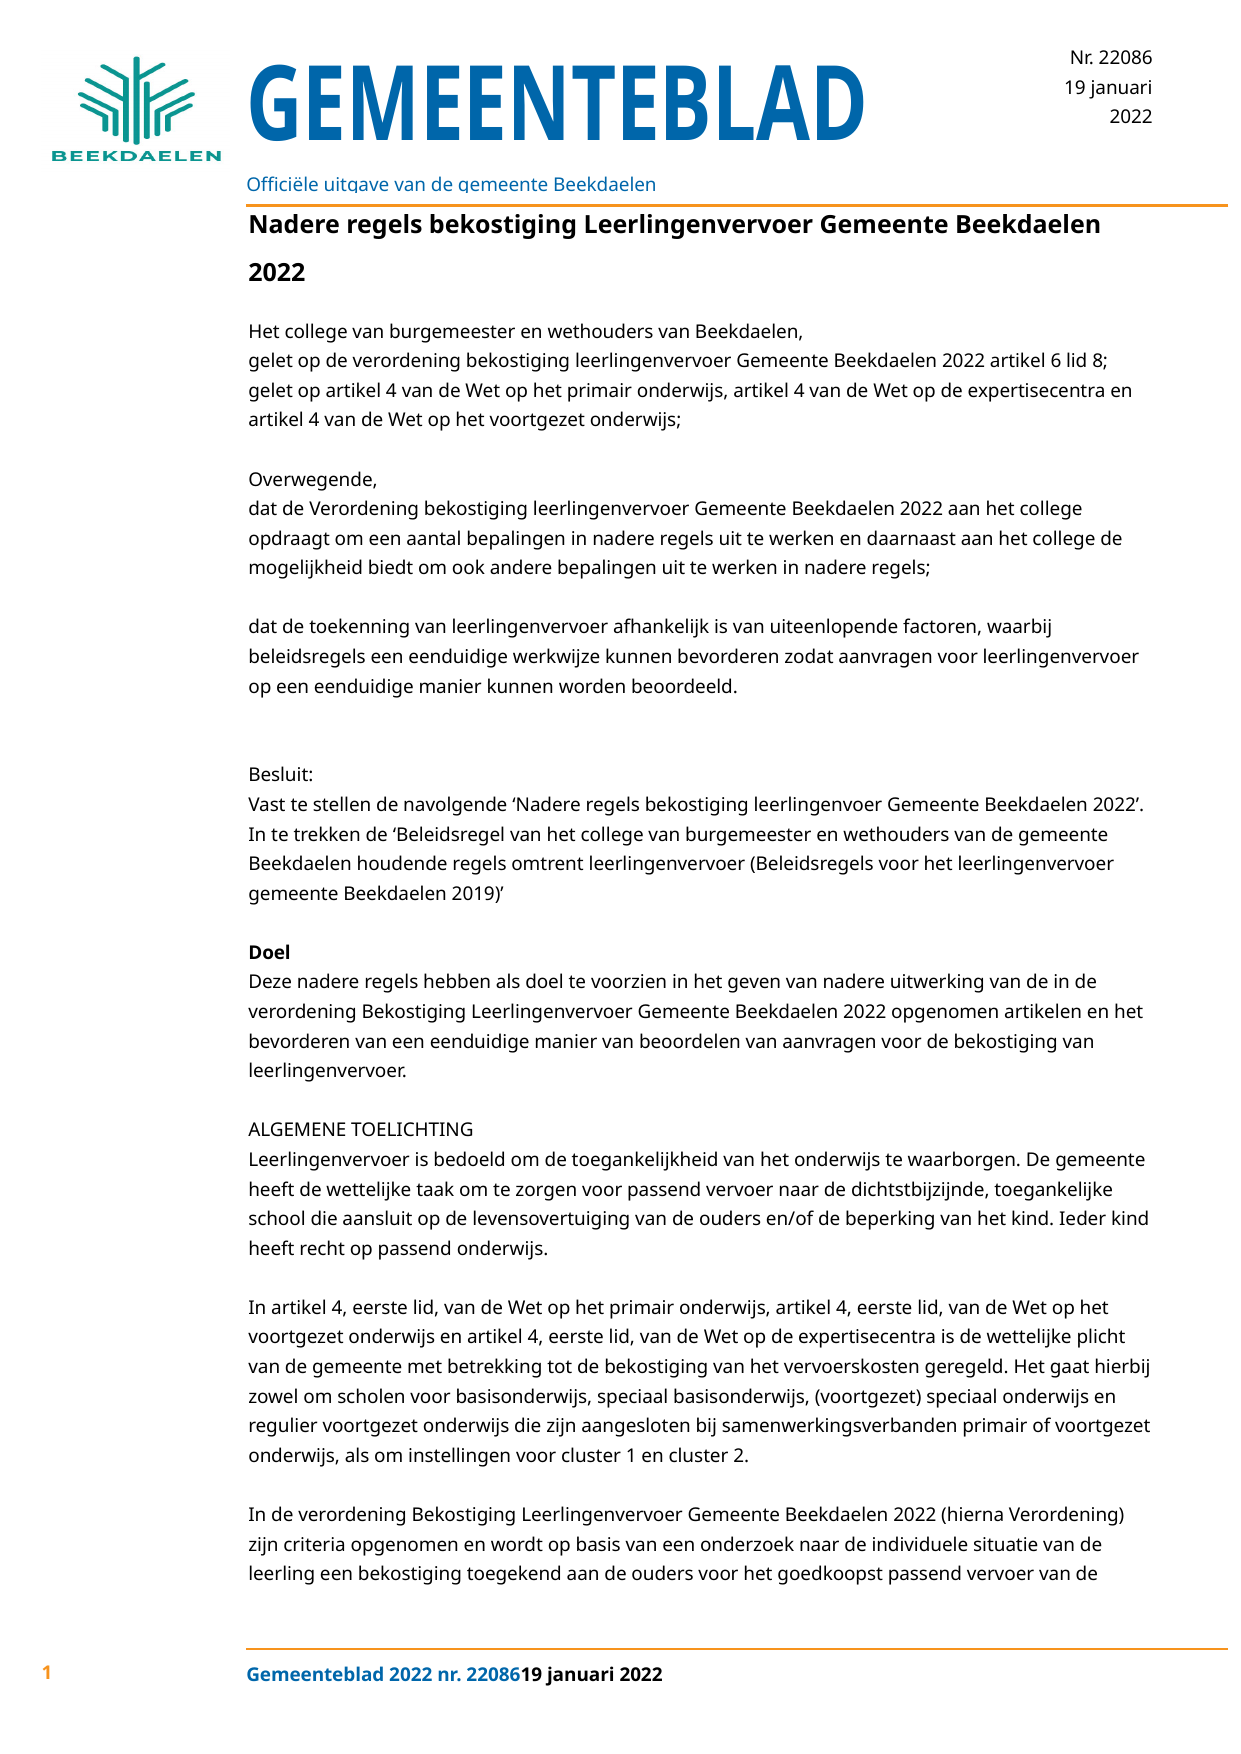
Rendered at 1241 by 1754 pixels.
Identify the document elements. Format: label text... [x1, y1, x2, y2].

text dat de Verordening bekostiging leerlingenvervoer Gemeente Beekdaelen 2022 aan het college opdraagt om een aantal bepalingen in nadere regels uit te werken en daarnaast aan het college de mogelijkheid biedt om ook andere bepalingen uit te werken in nadere regels; [248, 495, 1152, 580]
picture [41, 47, 231, 172]
text Besluit: [248, 762, 1152, 787]
text Vast te stellen de navolgende ‘Nadere regels bekostiging leerlingenvoer Gemeente Beekdaelen 2022’. [248, 791, 1152, 817]
text In de verordening Bekostiging Leerlingenvervoer Gemeente Beekdaelen 2022 (hierna Verordening) zijn criteria opgenomen en wordt op basis van een onderzoek naar de individuele situatie van de leerling een bekostiging toegekend aan de ouders voor het goedkoopst passend vervoer van de [248, 1501, 1152, 1586]
text Deze nadere regels hebben als doel te voorzien in het geven van nadere uitwerking van de in de verordening Bekostiging Leerlingenvervoer Gemeente Beekdaelen 2022 opgenomen artikelen en het bevorderen van een eenduidige manier van beoordelen van aanvragen voor de bekostiging van leerlingenvervoer. [248, 969, 1152, 1083]
text Doel [248, 939, 1152, 965]
text ALGEMENE TOELICHTING [248, 1117, 1152, 1142]
text Overwegende, [248, 466, 1152, 492]
text dat de toekenning van leerlingenvervoer afhankelijk is van uiteenlopende factoren, waarbij beleidsregels een eenduidige werkwijze kunnen bevorderen zodat aanvragen voor leerlingenvervoer op een eenduidige manier kunnen worden beoordeeld. [248, 614, 1152, 699]
text Het college van burgemeester en wethouders van Beekdaelen, [248, 318, 1152, 344]
text Nadere regels bekostiging Leerlingenvervoer Gemeente Beekdaelen 2022 [248, 207, 1152, 288]
text gelet op artikel 4 van de Wet op het primair onderwijs, artikel 4 van de Wet op de expertisecentra en artikel 4 van de Wet op het voortgezet onderwijs; [248, 377, 1152, 432]
text In te trekken de ‘Beleidsregel van het college van burgemeester en wethouders van de gemeente Beekdaelen houdende regels omtrent leerlingenvervoer (Beleidsregels voor het leerlingenvervoer gemeente Beekdaelen 2019)’ [248, 821, 1152, 906]
text In artikel 4, eerste lid, van de Wet op het primair onderwijs, artikel 4, eerste lid, van de Wet op het voortgezet onderwijs en artikel 4, eerste lid, van de Wet op de expertisecentra is de wettelijke plicht van de gemeente met betrekking tot de bekostiging van het vervoerskosten geregeld. Het gaat hierbij zowel om scholen voor basisonderwijs, speciaal basisonderwijs, (voortgezet) speciaal onderwijs en regulier voortgezet onderwijs die zijn aangesloten bij samenwerkingsverbanden primair of voortgezet onderwijs, als om instellingen voor cluster 1 en cluster 2. [248, 1294, 1152, 1468]
text gelet op de verordening bekostiging leerlingenvervoer Gemeente Beekdaelen 2022 artikel 6 lid 8; [248, 347, 1152, 373]
text Leerlingenvervoer is bedoeld om de toegankelijkheid van het onderwijs te waarborgen. De gemeente heeft de wettelijke taak om te zorgen voor passend vervoer naar de dichtstbijzijnde, toegankelijke school die aansluit op de levensovertuiging van de ouders en/of de beperking van het kind. Ieder kind heeft recht op passend onderwijs. [248, 1146, 1152, 1261]
